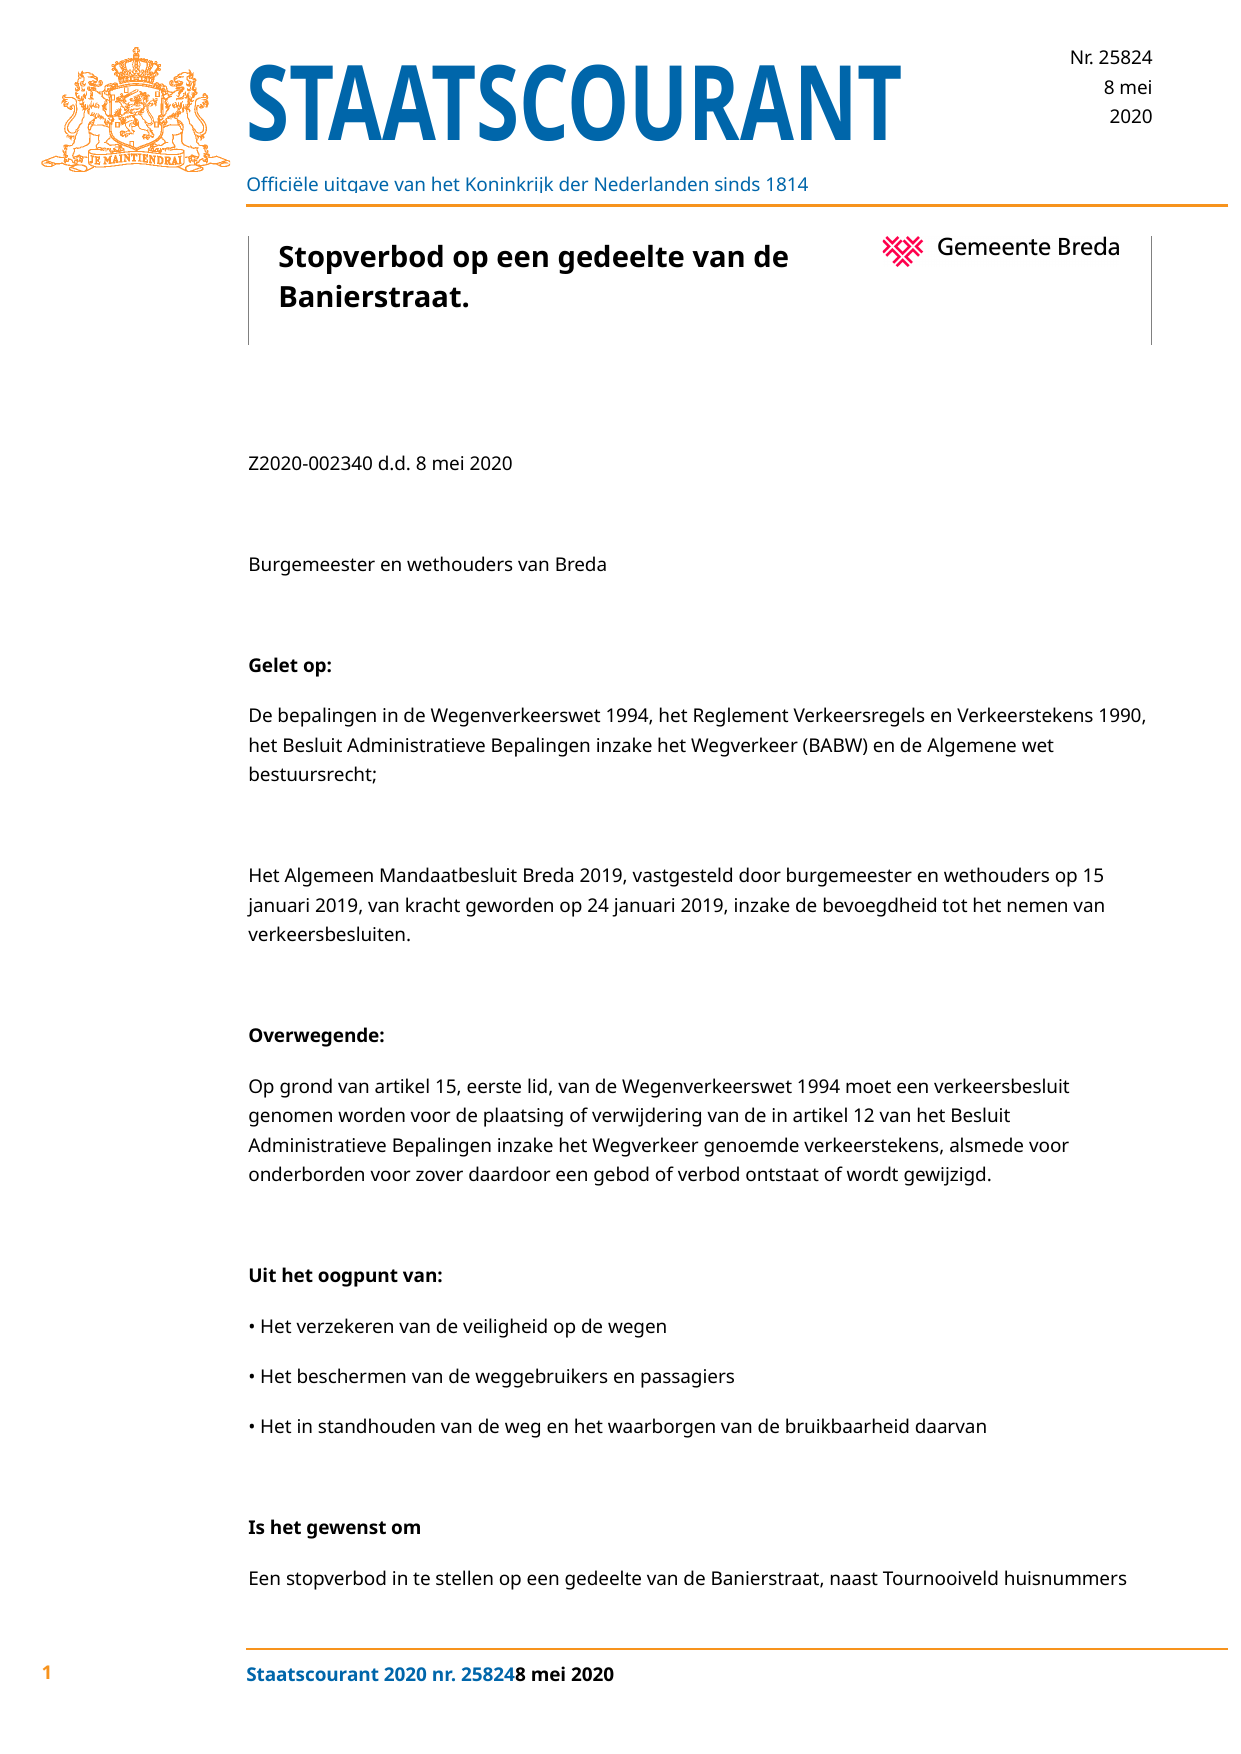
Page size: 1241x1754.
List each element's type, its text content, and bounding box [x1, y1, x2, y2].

text Uit het oogpunt van: [248, 1262, 1152, 1288]
text • Het beschermen van de weggebruikers en passagiers [248, 1363, 1152, 1389]
text Burgemeester en wethouders van Breda [248, 551, 1152, 577]
text Een stopverbod in te stellen op een gedeelte van de Banierstraat, naast Tournooiveld huisnummers [248, 1565, 1152, 1591]
table_header [850, 236, 1151, 345]
picture [41, 47, 231, 172]
text Z2020-002340 d.d. 8 mei 2020 [248, 450, 1152, 476]
text Overwegende: [248, 1022, 1152, 1048]
text • Het verzekeren van de veiligheid op de wegen [248, 1313, 1152, 1339]
table_header Stopverbod op een gedeelte van de Banierstraat. [249, 236, 850, 345]
picture [882, 236, 1119, 267]
text Op grond van artikel 15, eerste lid, van de Wegenverkeerswet 1994 moet een verkeersbesluit genomen worden voor de plaatsing of verwijdering van de in artikel 12 van het Besluit Administratieve Bepalingen inzake het Wegverkeer genoemde verkeerstekens, alsmede voor onderborden voor zover daardoor een gebod of verbod ontstaat of wordt gewijzigd. [248, 1073, 1152, 1187]
text Gelet op: [248, 652, 1152, 678]
text • Het in standhouden van de weg en het waarborgen van de bruikbaarheid daarvan [248, 1414, 1152, 1439]
text De bepalingen in de Wegenverkeerswet 1994, het Reglement Verkeersregels en Verkeerstekens 1990, het Besluit Administratieve Bepalingen inzake het Wegverkeer (BABW) en de Algemene wet bestuursrecht; [248, 702, 1152, 787]
text Is het gewenst om [248, 1514, 1152, 1540]
text Het Algemeen Mandaatbesluit Breda 2019, vastgesteld door burgemeester en wethouders op 15 januari 2019, van kracht geworden op 24 januari 2019, inzake de bevoegdheid tot het nemen van verkeersbesluiten. [248, 862, 1152, 947]
